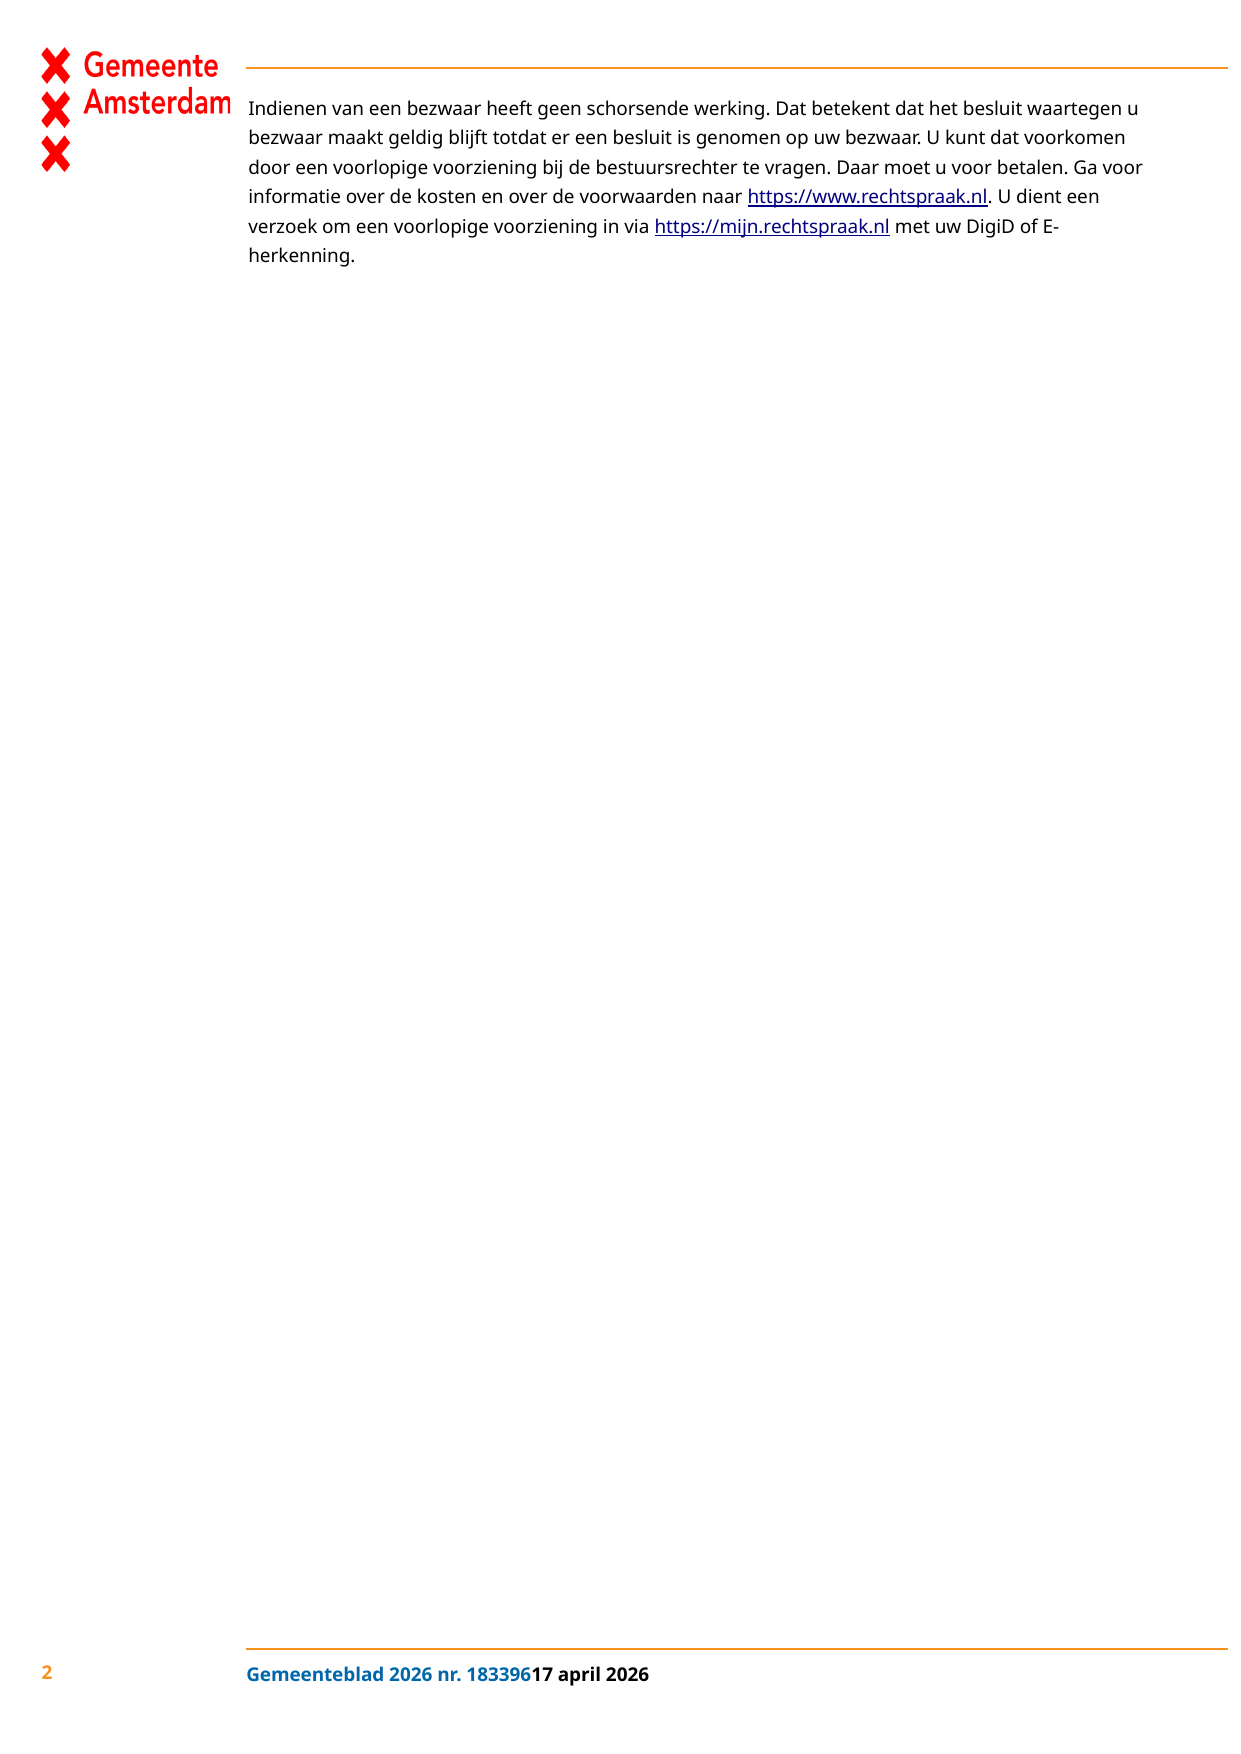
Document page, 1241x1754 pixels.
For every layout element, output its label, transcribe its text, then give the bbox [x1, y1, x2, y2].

picture [41, 47, 231, 172]
text Indienen van een bezwaar heeft geen schorsende werking. Dat betekent dat het besluit waartegen u bezwaar maakt geldig blijft totdat er een besluit is genomen op uw bezwaar. U kunt dat voorkomen door een voorlopige voorziening bij de bestuursrechter te vragen. Daar moet u voor betalen. Ga voor informatie over de kosten en over de voorwaarden naar https://www.rechtspraak.nl. U dient een verzoek om een voorlopige voorziening in via https://mijn.rechtspraak.nl met uw DigiD of E-herkenning. [248, 95, 1152, 268]
